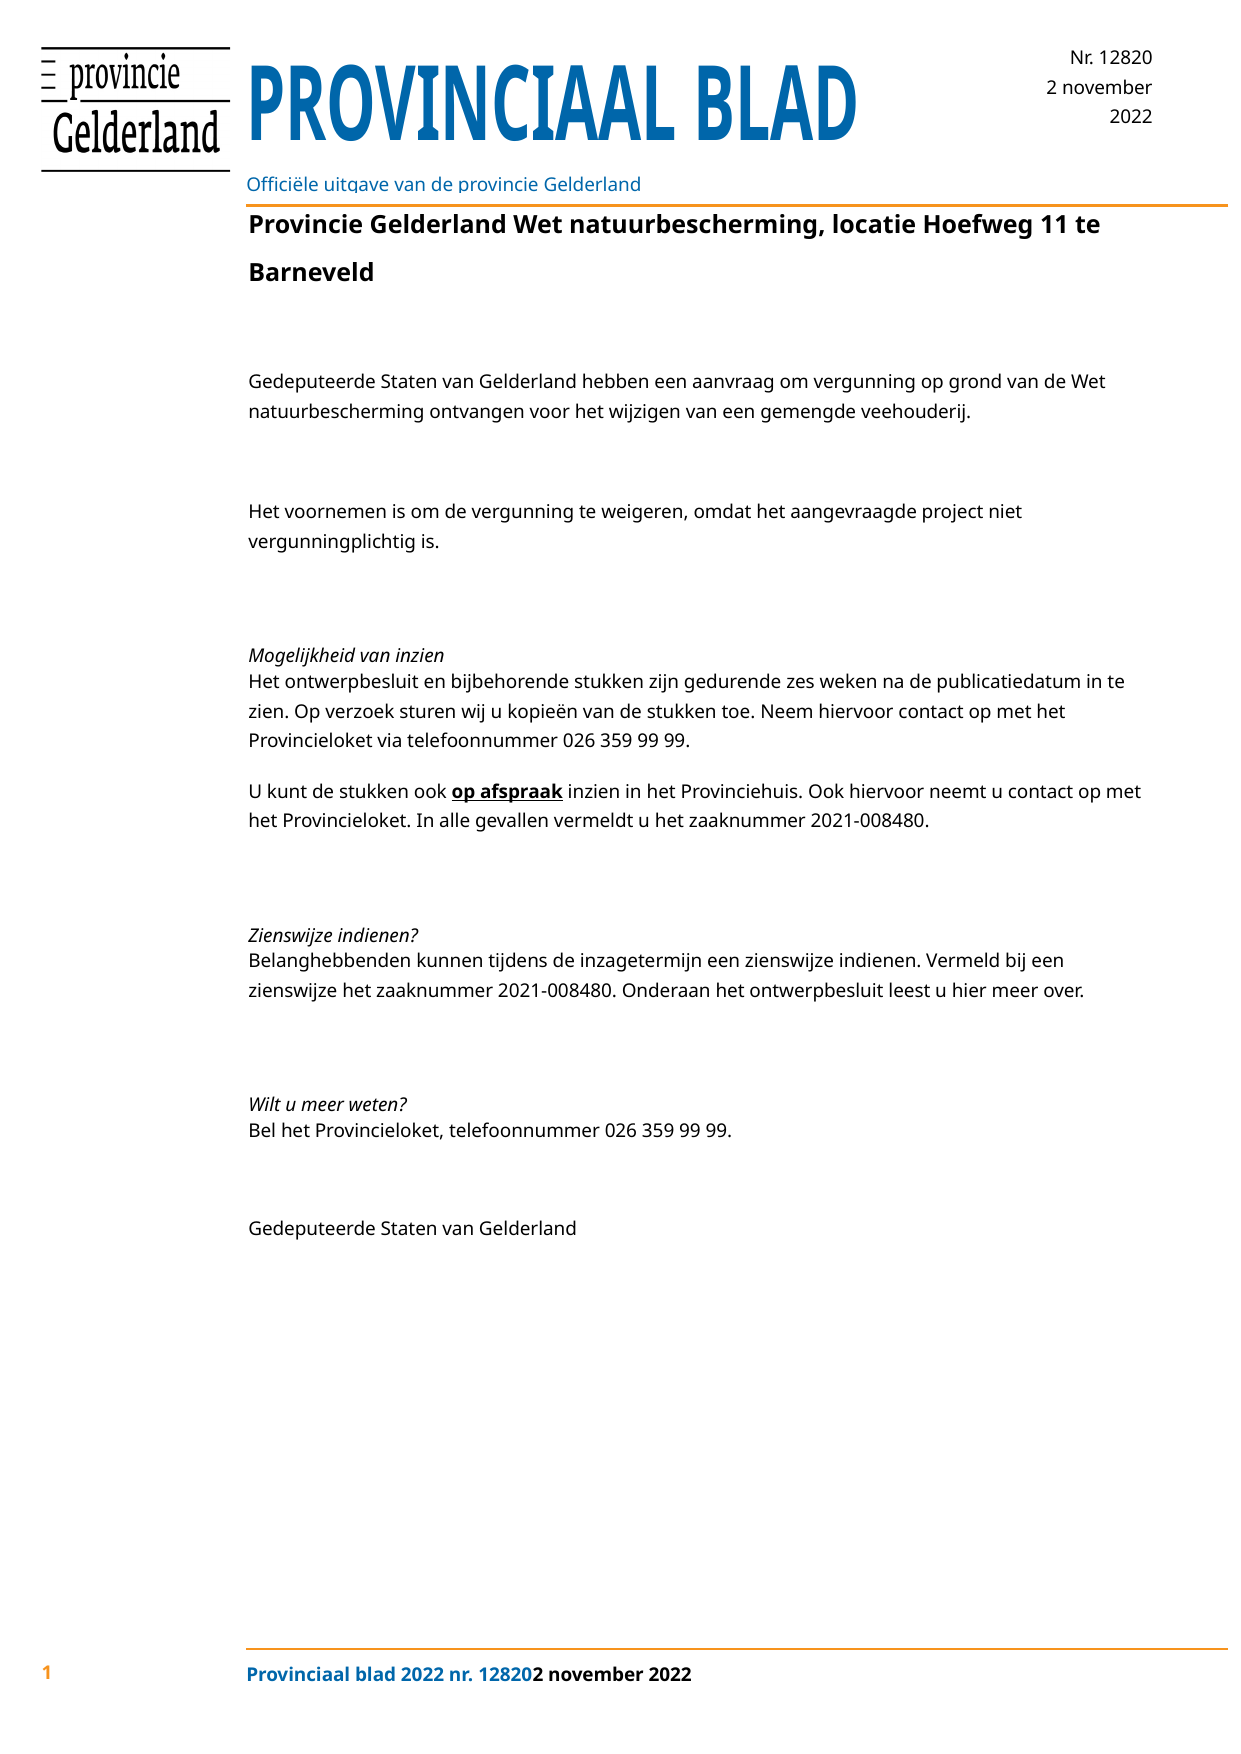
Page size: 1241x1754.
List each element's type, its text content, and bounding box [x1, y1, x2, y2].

text Zienswijze indienen? [248, 922, 1152, 948]
text Belanghebbenden kunnen tijdens de inzagetermijn een zienswijze indienen. Vermeld bij een zienswijze het zaaknummer 2021-008480. Onderaan het ontwerpbesluit leest u hier meer over. [248, 948, 1152, 1003]
text Bel het Provincieloket, telefoonnummer 026 359 99 99. [248, 1117, 1152, 1143]
text Het ontwerpbesluit en bijbehorende stukken zijn gedurende zes weken na de publicatiedatum in te zien. Op verzoek sturen wij u kopieën van de stukken toe. Neem hiervoor contact op met het Provincieloket via telefoonnummer 026 359 99 99. [248, 668, 1152, 753]
text Gedeputeerde Staten van Gelderland hebben een aanvraag om vergunning op grond van de Wet natuurbescherming ontvangen voor het wijzigen van een gemengde veehouderij. [248, 368, 1152, 424]
picture [41, 47, 231, 172]
text Mogelijkheid van inzien [248, 643, 1152, 668]
text U kunt de stukken ook op afspraak inzien in het Provinciehuis. Ook hiervoor neemt u contact op met het Provincieloket. In alle gevallen vermeldt u het zaaknummer 2021-008480. [248, 778, 1152, 833]
text Provincie Gelderland Wet natuurbescherming, locatie Hoefweg 11 te Barneveld [248, 207, 1152, 288]
text Het voornemen is om de vergunning te weigeren, omdat het aangevraagde project niet vergunningplichtig is. [248, 499, 1152, 554]
text Gedeputeerde Staten van Gelderland [248, 1216, 1152, 1241]
text Wilt u meer weten? [248, 1092, 1152, 1117]
